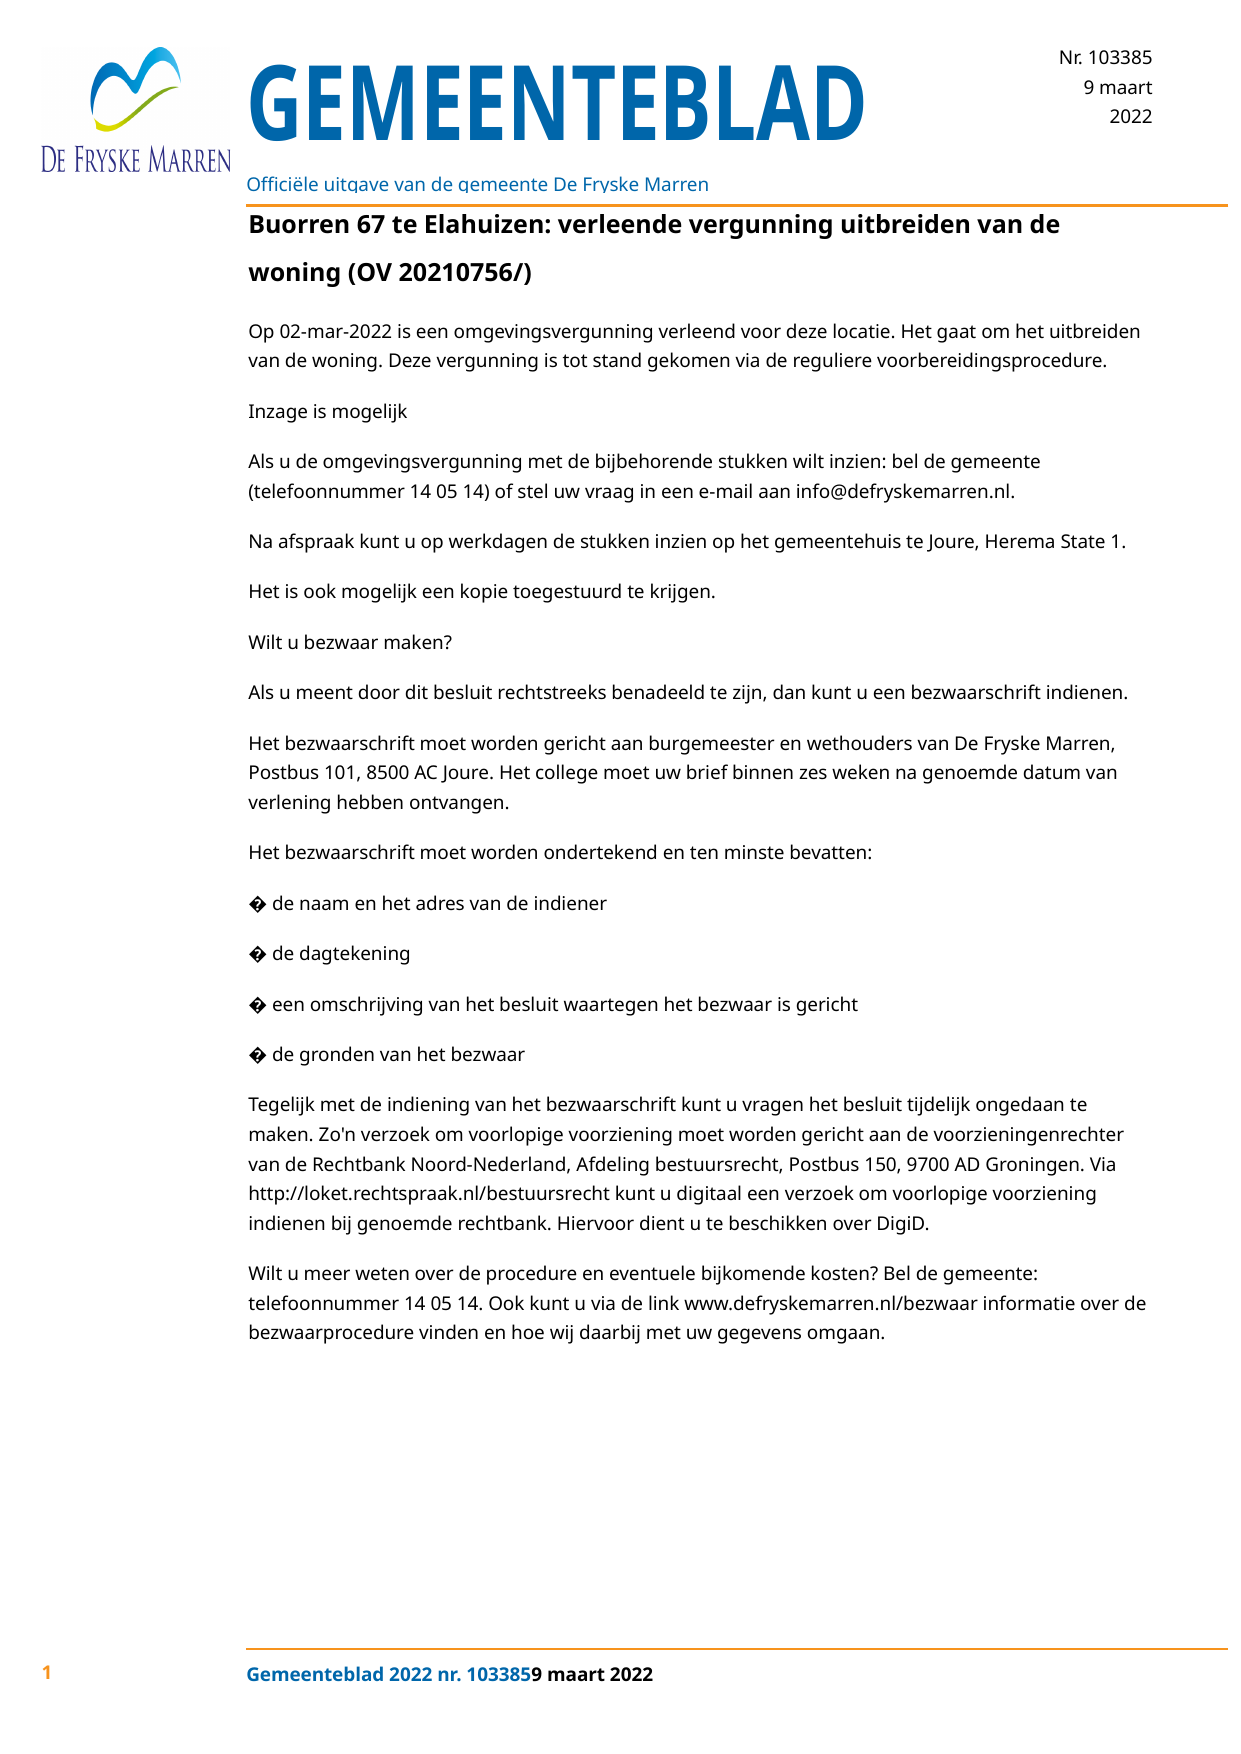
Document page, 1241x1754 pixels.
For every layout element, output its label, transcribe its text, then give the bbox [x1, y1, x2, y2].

text Wilt u bezwaar maken? [248, 629, 1152, 655]
text Na afspraak kunt u op werkdagen de stukken inzien op het gemeentehuis te Joure, Herema State 1. [248, 528, 1152, 554]
text Het is ook mogelijk een kopie toegestuurd te krijgen. [248, 579, 1152, 604]
text � de naam en het adres van de indiener [248, 890, 1152, 916]
text Het bezwaarschrift moet worden gericht aan burgemeester en wethouders van De Fryske Marren, Postbus 101, 8500 AC Joure. Het college moet uw brief binnen zes weken na genoemde datum van verlening hebben ontvangen. [248, 730, 1152, 815]
text Als u meent door dit besluit rechtstreeks benadeeld te zijn, dan kunt u een bezwaarschrift indienen. [248, 679, 1152, 705]
text Buorren 67 te Elahuizen: verleende vergunning uitbreiden van de woning (OV 20210756/) [248, 207, 1152, 288]
text � de dagtekening [248, 940, 1152, 966]
text Op 02-mar-2022 is een omgevingsvergunning verleend voor deze locatie. Het gaat om het uitbreiden van de woning. Deze vergunning is tot stand gekomen via de reguliere voorbereidingsprocedure. [248, 318, 1152, 373]
text � een omschrijving van het besluit waartegen het bezwaar is gericht [248, 991, 1152, 1017]
picture [41, 47, 231, 172]
text Inzage is mogelijk [248, 398, 1152, 424]
text Als u de omgevingsvergunning met de bijbehorende stukken wilt inzien: bel de gemeente (telefoonnummer 14 05 14) of stel uw vraag in een e-mail aan info@defryskemarren.nl. [248, 448, 1152, 504]
text Het bezwaarschrift moet worden ondertekend en ten minste bevatten: [248, 839, 1152, 865]
text Wilt u meer weten over de procedure en eventuele bijkomende kosten? Bel de gemeente: telefoonnummer 14 05 14. Ook kunt u via de link www.defryskemarren.nl/bezwaar informatie over de bezwaarprocedure vinden en hoe wij daarbij met uw gegevens omgaan. [248, 1260, 1152, 1345]
text Tegelijk met de indiening van het bezwaarschrift kunt u vragen het besluit tijdelijk ongedaan te maken. Zo'n verzoek om voorlopige voorziening moet worden gericht aan de voorzieningenrechter van de Rechtbank Noord-Nederland, Afdeling bestuursrecht, Postbus 150, 9700 AD Groningen. Via http://loket.rechtspraak.nl/bestuursrecht kunt u digitaal een verzoek om voorlopige voorziening indienen bij genoemde rechtbank. Hiervoor dient u te beschikken over DigiD. [248, 1092, 1152, 1236]
text � de gronden van het bezwaar [248, 1041, 1152, 1067]
